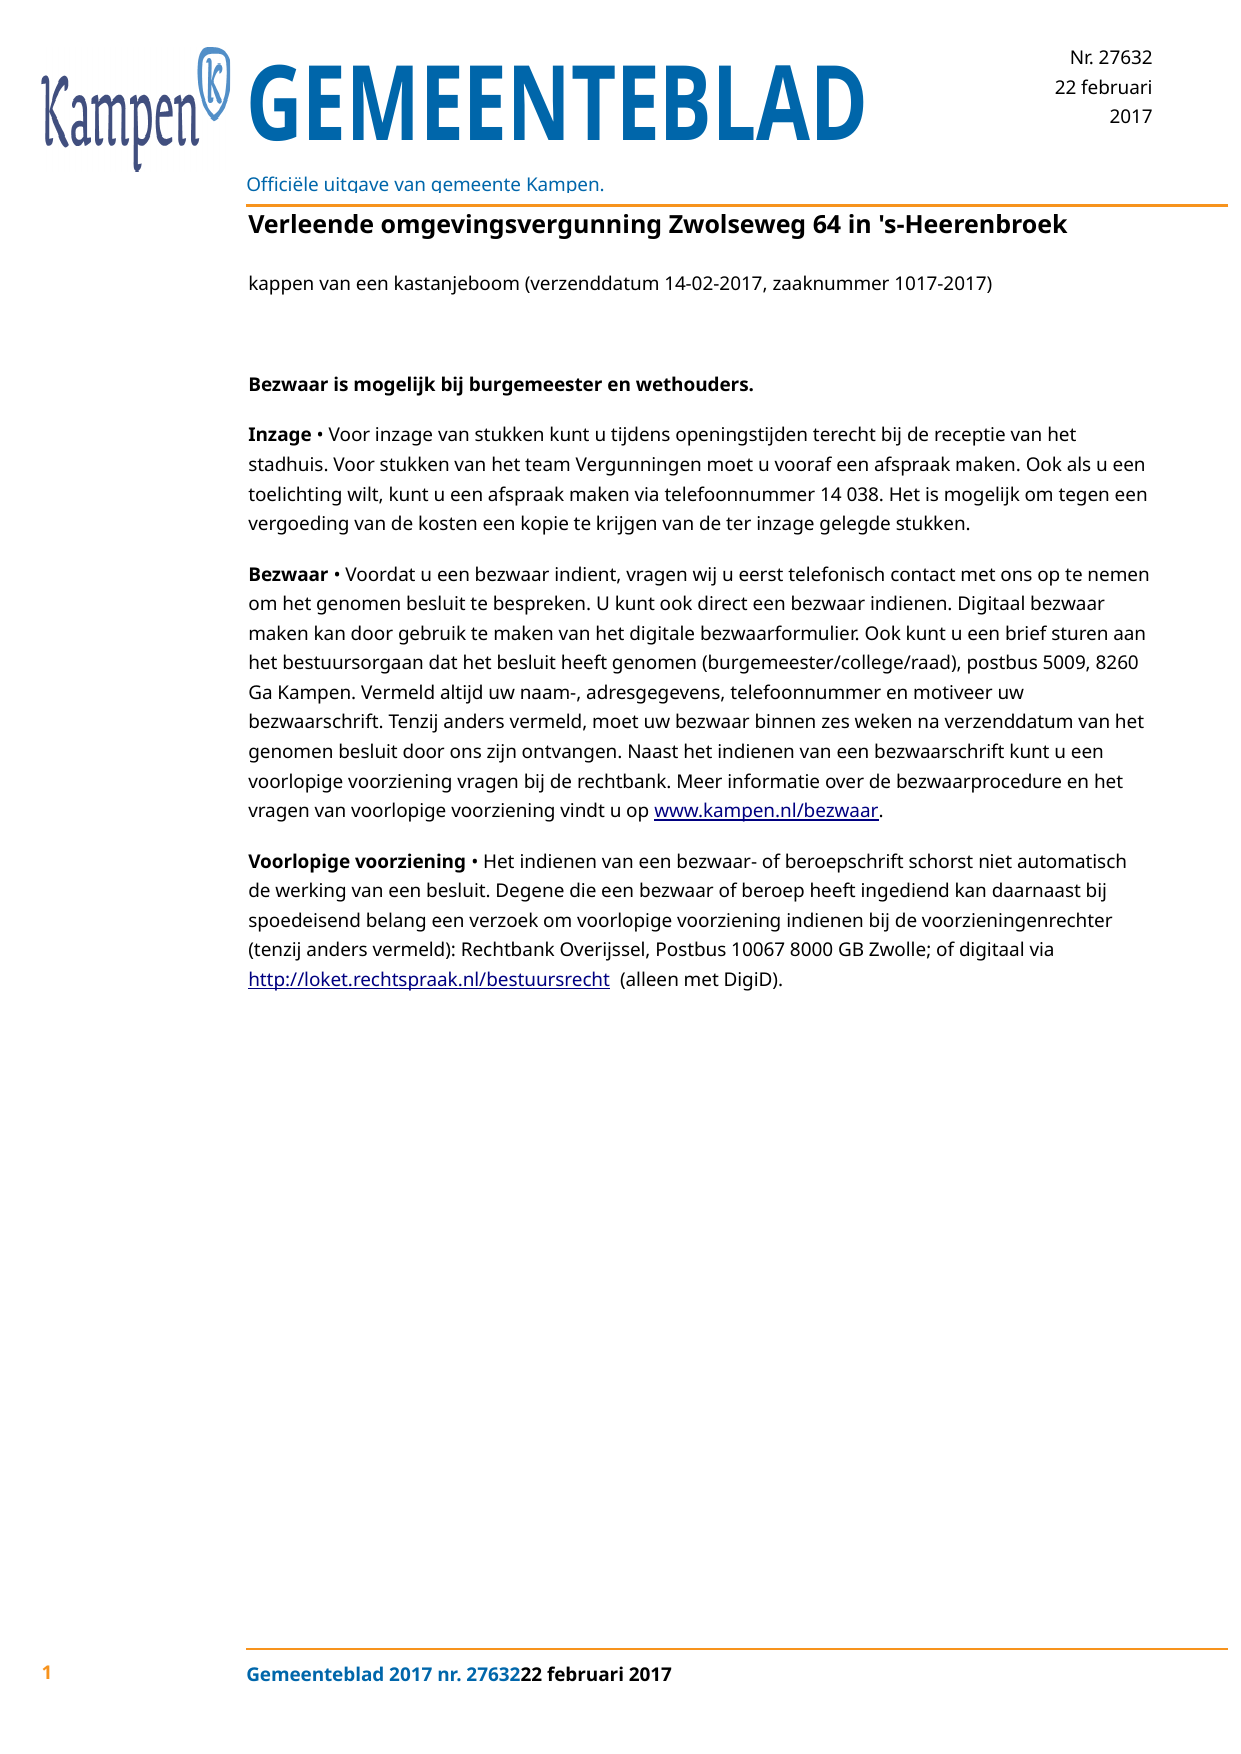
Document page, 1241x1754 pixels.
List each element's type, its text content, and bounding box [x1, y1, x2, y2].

text Verleende omgevingsvergunning Zwolseweg 64 in 's-Heerenbroek [248, 207, 1152, 241]
text Inzage • Voor inzage van stukken kunt u tijdens openingstijden terecht bij de receptie van het stadhuis. Voor stukken van het team Vergunningen moet u vooraf een afspraak maken. Ook als u een toelichting wilt, kunt u een afspraak maken via telefoonnummer 14 038. Het is mogelijk om tegen een vergoeding van de kosten een kopie te krijgen van de ter inzage gelegde stukken. [248, 422, 1152, 536]
text kappen van een kastanjeboom (verzenddatum 14-02-2017, zaaknummer 1017-2017) [248, 270, 1152, 296]
text Voorlopige voorziening • Het indienen van een bezwaar- of beroepschrift schorst niet automatisch de werking van een besluit. Degene die een bezwaar of beroep heeft ingediend kan daarnaast bij spoedeisend belang een verzoek om voorlopige voorziening indienen bij de voorzieningenrechter (tenzij anders vermeld): Rechtbank Overijssel, Postbus 10067 8000 GB Zwolle; of digitaal via http://loket.rechtspraak.nl/bestuursrecht (alleen met DigiD). [248, 848, 1152, 992]
text Bezwaar is mogelijk bij burgemeester en wethouders. [248, 371, 1152, 397]
picture [41, 47, 231, 172]
text Bezwaar • Voordat u een bezwaar indient, vragen wij u eerst telefonisch contact met ons op te nemen om het genomen besluit te bespreken. U kunt ook direct een bezwaar indienen. Digitaal bezwaar maken kan door gebruik te maken van het digitale bezwaarformulier. Ook kunt u een brief sturen aan het bestuursorgaan dat het besluit heeft genomen (burgemeester/college/raad), postbus 5009, 8260 Ga Kampen. Vermeld altijd uw naam-, adresgegevens, telefoonnummer en motiveer uw bezwaarschrift. Tenzij anders vermeld, moet uw bezwaar binnen zes weken na verzenddatum van het genomen besluit door ons zijn ontvangen. Naast het indienen van een bezwaarschrift kunt u een voorlopige voorziening vragen bij de rechtbank. Meer informatie over de bezwaarprocedure en het vragen van voorlopige voorziening vindt u op www.kampen.nl/bezwaar. [248, 561, 1152, 823]
